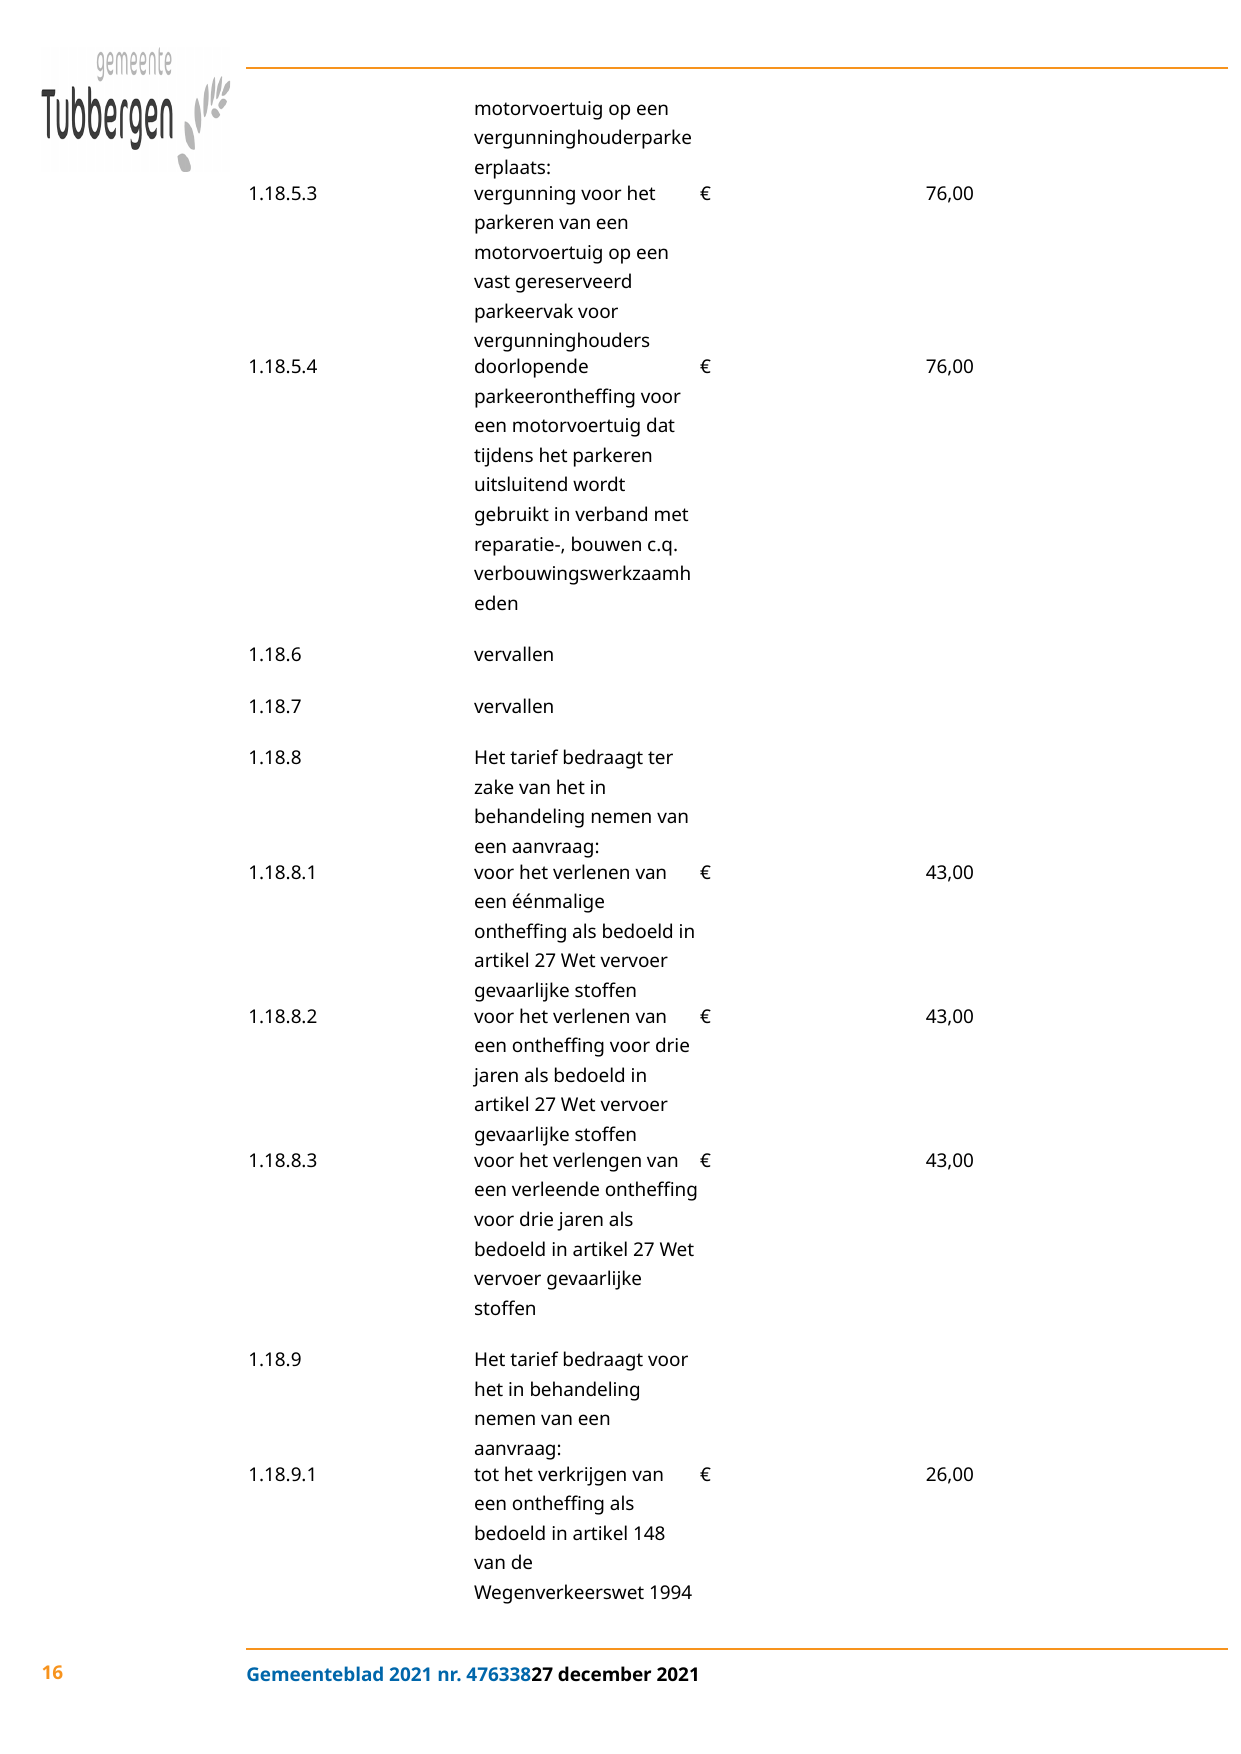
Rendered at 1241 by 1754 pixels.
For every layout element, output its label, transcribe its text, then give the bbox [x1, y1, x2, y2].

table_cell voor het verlenen van een éénmalige ontheffing als bedoeld in artikel 27 Wet vervoer gevaarlijke stoffen [474, 859, 700, 1003]
table_cell 1.18.9 [248, 1346, 474, 1461]
table_cell [474, 616, 700, 641]
table_cell [926, 719, 1152, 744]
table_cell [926, 616, 1152, 641]
table_cell [474, 667, 700, 693]
table_cell tot het verkrijgen van een ontheffing als bedoeld in artikel 148 van de Wegenverkeerswet 1994 [474, 1461, 700, 1605]
table_cell [474, 719, 700, 744]
table_cell € [700, 353, 926, 616]
table_cell [926, 667, 1152, 693]
table_cell [700, 616, 926, 641]
table_cell 1.18.8.3 [248, 1147, 474, 1321]
table_cell [700, 719, 926, 744]
table_cell 1.18.8 [248, 744, 474, 859]
table_cell Het tarief bedraagt ter zake van het in behandeling nemen van een aanvraag: [474, 744, 700, 859]
table_cell vervallen [474, 693, 700, 719]
table_cell 43,00 [926, 1003, 1152, 1147]
table_cell 1.18.8.1 [248, 859, 474, 1003]
table_cell vergunning voor het parkeren van een motorvoertuig op een vast gereserveerd parkeervak voor vergunninghouders [474, 180, 700, 353]
table_cell [700, 95, 926, 180]
table_cell 1.18.5.4 [248, 353, 474, 616]
table_cell [248, 95, 474, 180]
table_cell [926, 1321, 1152, 1346]
table_cell [700, 667, 926, 693]
table_cell vervallen [474, 641, 700, 667]
table_cell [700, 641, 926, 667]
table_cell motorvoertuig op een vergunninghouderparkeerplaats: [474, 95, 700, 180]
picture [41, 47, 231, 172]
table_cell 43,00 [926, 1147, 1152, 1321]
table_cell 1.18.9.1 [248, 1461, 474, 1605]
table_cell [248, 667, 474, 693]
table_cell € [700, 1461, 926, 1605]
table_cell 76,00 [926, 353, 1152, 616]
table_cell [700, 744, 926, 859]
table_cell voor het verlenen van een ontheffing voor drie jaren als bedoeld in artikel 27 Wet vervoer gevaarlijke stoffen [474, 1003, 700, 1147]
table_cell 1.18.5.3 [248, 180, 474, 353]
table_cell € [700, 859, 926, 1003]
table_cell 43,00 [926, 859, 1152, 1003]
table_cell Het tarief bedraagt voor het in behandeling nemen van een aanvraag: [474, 1346, 700, 1461]
table_cell 76,00 [926, 180, 1152, 353]
table_cell [926, 95, 1152, 180]
table_cell € [700, 1003, 926, 1147]
table_cell [926, 744, 1152, 859]
table_cell 26,00 [926, 1461, 1152, 1605]
table_cell [474, 1321, 700, 1346]
table_cell [700, 1321, 926, 1346]
table_cell [926, 1346, 1152, 1461]
table_cell [248, 616, 474, 641]
table_cell voor het verlengen van een verleende ontheffing voor drie jaren als bedoeld in artikel 27 Wet vervoer gevaarlijke stoffen [474, 1147, 700, 1321]
table_cell [700, 693, 926, 719]
table_cell € [700, 1147, 926, 1321]
table_cell [926, 693, 1152, 719]
table_cell [926, 641, 1152, 667]
table_cell € [700, 180, 926, 353]
table_cell 1.18.8.2 [248, 1003, 474, 1147]
table_cell doorlopende parkeerontheffing voor een motorvoertuig dat tijdens het parkeren uitsluitend wordt gebruikt in verband met reparatie-, bouwen c.q. verbouwingswerkzaamheden [474, 353, 700, 616]
table_cell [248, 1321, 474, 1346]
table_cell 1.18.6 [248, 641, 474, 667]
table_cell [248, 719, 474, 744]
table_cell [700, 1346, 926, 1461]
table_cell 1.18.7 [248, 693, 474, 719]
